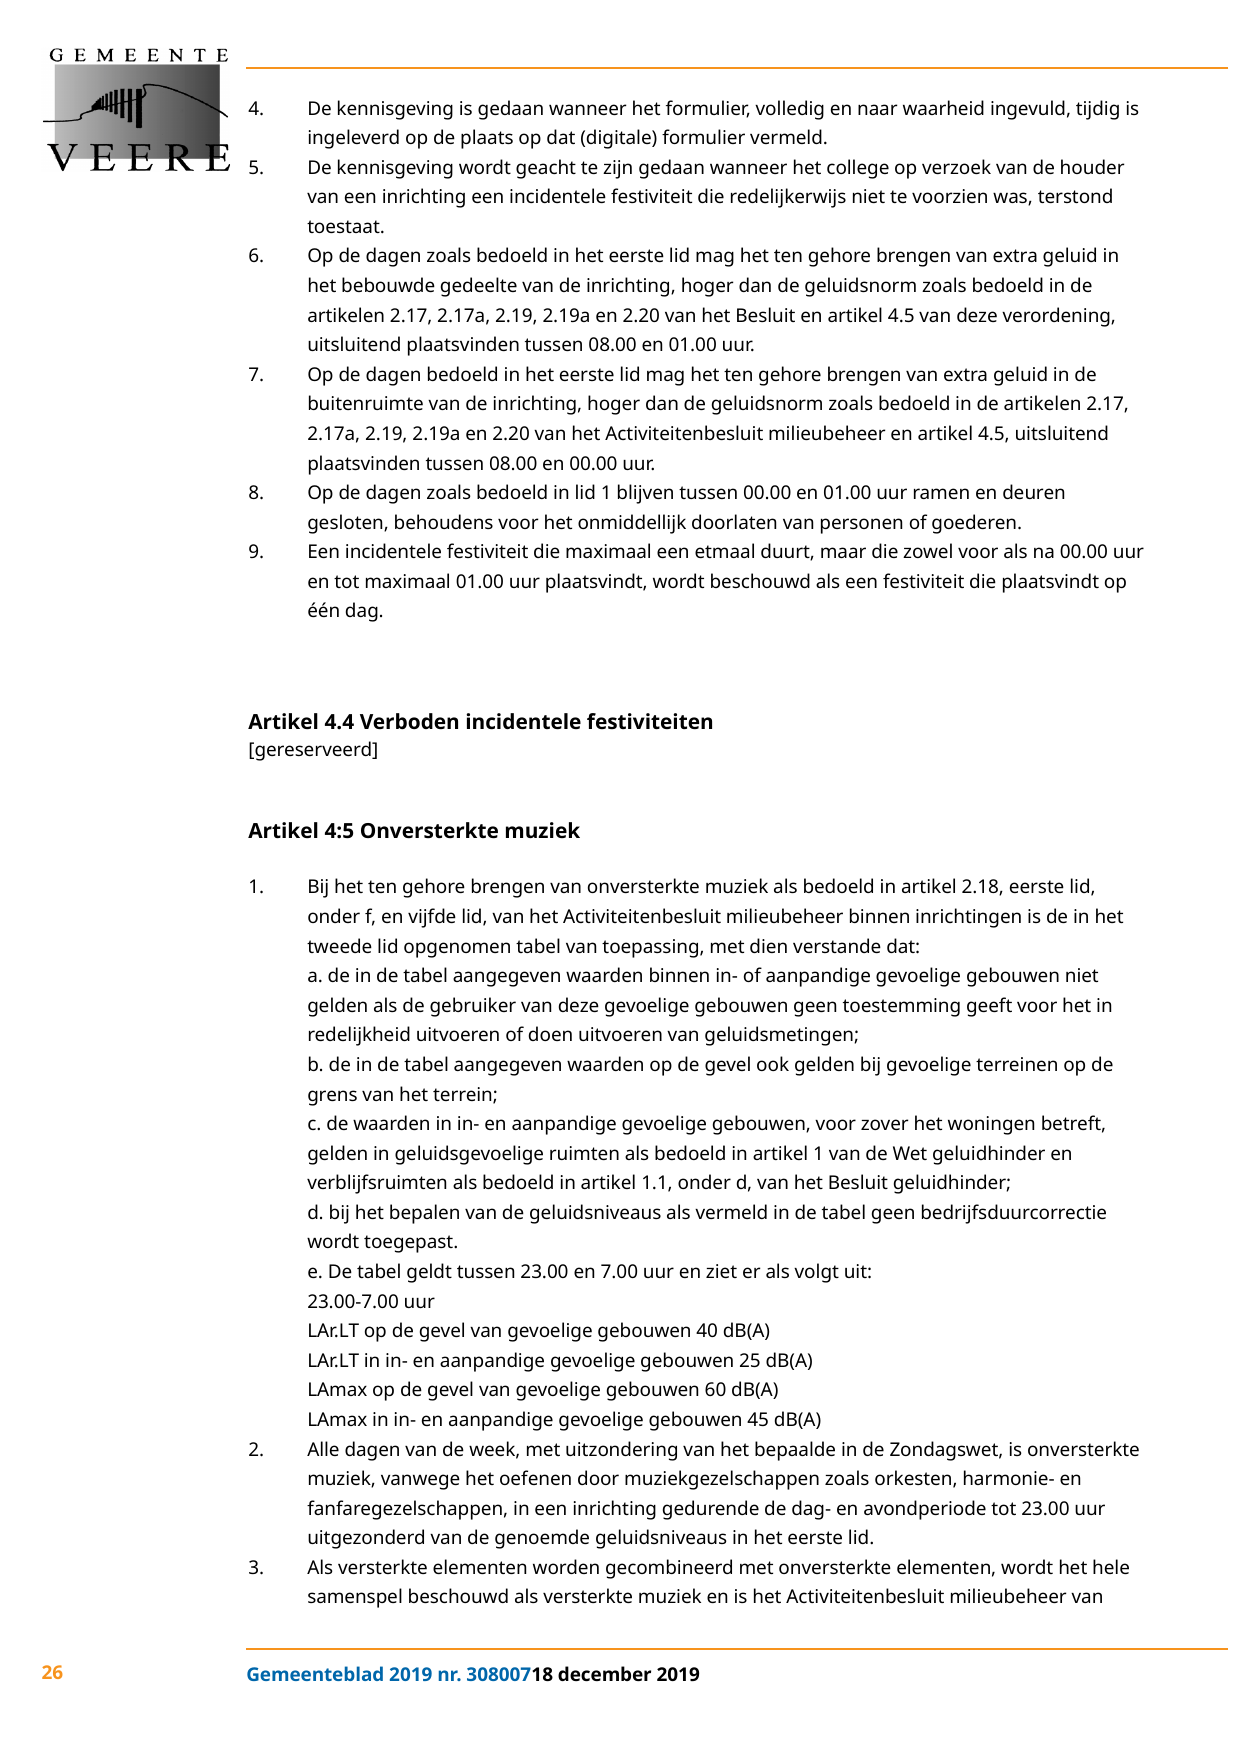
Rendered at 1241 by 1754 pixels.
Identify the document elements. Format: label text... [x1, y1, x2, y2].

list De kennisgeving is gedaan wanneer het formulier, volledig en naar waarheid ingevuld, tijdig is ingeleverd op de plaats op dat (digitale) formulier vermeld. [248, 95, 1152, 150]
list LAmax in in- en aanpandige gevoelige gebouwen 45 dB(A) [248, 1406, 1152, 1432]
text [gereserveerd] [248, 736, 1152, 761]
text Artikel 4.4 Verboden incidentele festiviteiten [248, 707, 1152, 736]
list De kennisgeving wordt geacht te zijn gedaan wanneer het college op verzoek van de houder van een inrichting een incidentele festiviteit die redelijkerwijs niet te voorzien was, terstond toestaat. [248, 154, 1152, 239]
list a. de in de tabel aangegeven waarden binnen in- of aanpandige gevoelige gebouwen niet gelden als de gebruiker van deze gevoelige gebouwen geen toestemming geeft voor het in redelijkheid uitvoeren of doen uitvoeren van geluidsmetingen; [248, 962, 1152, 1047]
list Op de dagen zoals bedoeld in lid 1 blijven tussen 00.00 en 01.00 uur ramen en deuren gesloten, behoudens voor het onmiddellijk doorlaten van personen of goederen. [248, 479, 1152, 535]
list LAr.LT op de gevel van gevoelige gebouwen 40 dB(A) [248, 1317, 1152, 1343]
list LAr.LT in in- en aanpandige gevoelige gebouwen 25 dB(A) [248, 1347, 1152, 1373]
list Op de dagen zoals bedoeld in het eerste lid mag het ten gehore brengen van extra geluid in het bebouwde gedeelte van de inrichting, hoger dan de geluidsnorm zoals bedoeld in de artikelen 2.17, 2.17a, 2.19, 2.19a en 2.20 van het Besluit en artikel 4.5 van deze verordening, uitsluitend plaatsvinden tussen 08.00 en 01.00 uur. [248, 243, 1152, 357]
list b. de in de tabel aangegeven waarden op de gevel ook gelden bij gevoelige terreinen op de grens van het terrein; [248, 1051, 1152, 1107]
list Alle dagen van de week, met uitzondering van het bepaalde in de Zondagswet, is onversterkte muziek, vanwege het oefenen door muziekgezelschappen zoals orkesten, harmonie- en fanfaregezelschappen, in een inrichting gedurende de dag- en avondperiode tot 23.00 uur uitgezonderd van de genoemde geluidsniveaus in het eerste lid. [248, 1436, 1152, 1550]
list Als versterkte elementen worden gecombineerd met onversterkte elementen, wordt het hele samenspel beschouwd als versterkte muziek en is het Activiteitenbesluit milieubeheer van [248, 1554, 1152, 1609]
list 23.00-7.00 uur [248, 1288, 1152, 1314]
picture [41, 47, 231, 172]
list c. de waarden in in- en aanpandige gevoelige gebouwen, voor zover het woningen betreft, gelden in geluidsgevoelige ruimten als bedoeld in artikel 1 van de Wet geluidhinder en verblijfsruimten als bedoeld in artikel 1.1, onder d, van het Besluit geluidhinder; [248, 1110, 1152, 1195]
list Op de dagen bedoeld in het eerste lid mag het ten gehore brengen van extra geluid in de buitenruimte van de inrichting, hoger dan de geluidsnorm zoals bedoeld in de artikelen 2.17, 2.17a, 2.19, 2.19a en 2.20 van het Activiteitenbesluit milieubeheer en artikel 4.5, uitsluitend plaatsvinden tussen 08.00 en 00.00 uur. [248, 361, 1152, 476]
list e. De tabel geldt tussen 23.00 en 7.00 uur en ziet er als volgt uit: [248, 1258, 1152, 1284]
text Artikel 4:5 Onversterkte muziek [248, 816, 1152, 844]
list Bij het ten gehore brengen van onversterkte muziek als bedoeld in artikel 2.18, eerste lid, onder f, en vijfde lid, van het Activiteitenbesluit milieubeheer binnen inrichtingen is de in het tweede lid opgenomen tabel van toepassing, met dien verstande dat: [248, 874, 1152, 959]
list Een incidentele festiviteit die maximaal een etmaal duurt, maar die zowel voor als na 00.00 uur en tot maximaal 01.00 uur plaatsvindt, wordt beschouwd als een festiviteit die plaatsvindt op één dag. [248, 538, 1152, 623]
list LAmax op de gevel van gevoelige gebouwen 60 dB(A) [248, 1377, 1152, 1402]
list d. bij het bepalen van de geluidsniveaus als vermeld in de tabel geen bedrijfsduurcorrectie wordt toegepast. [248, 1199, 1152, 1254]
